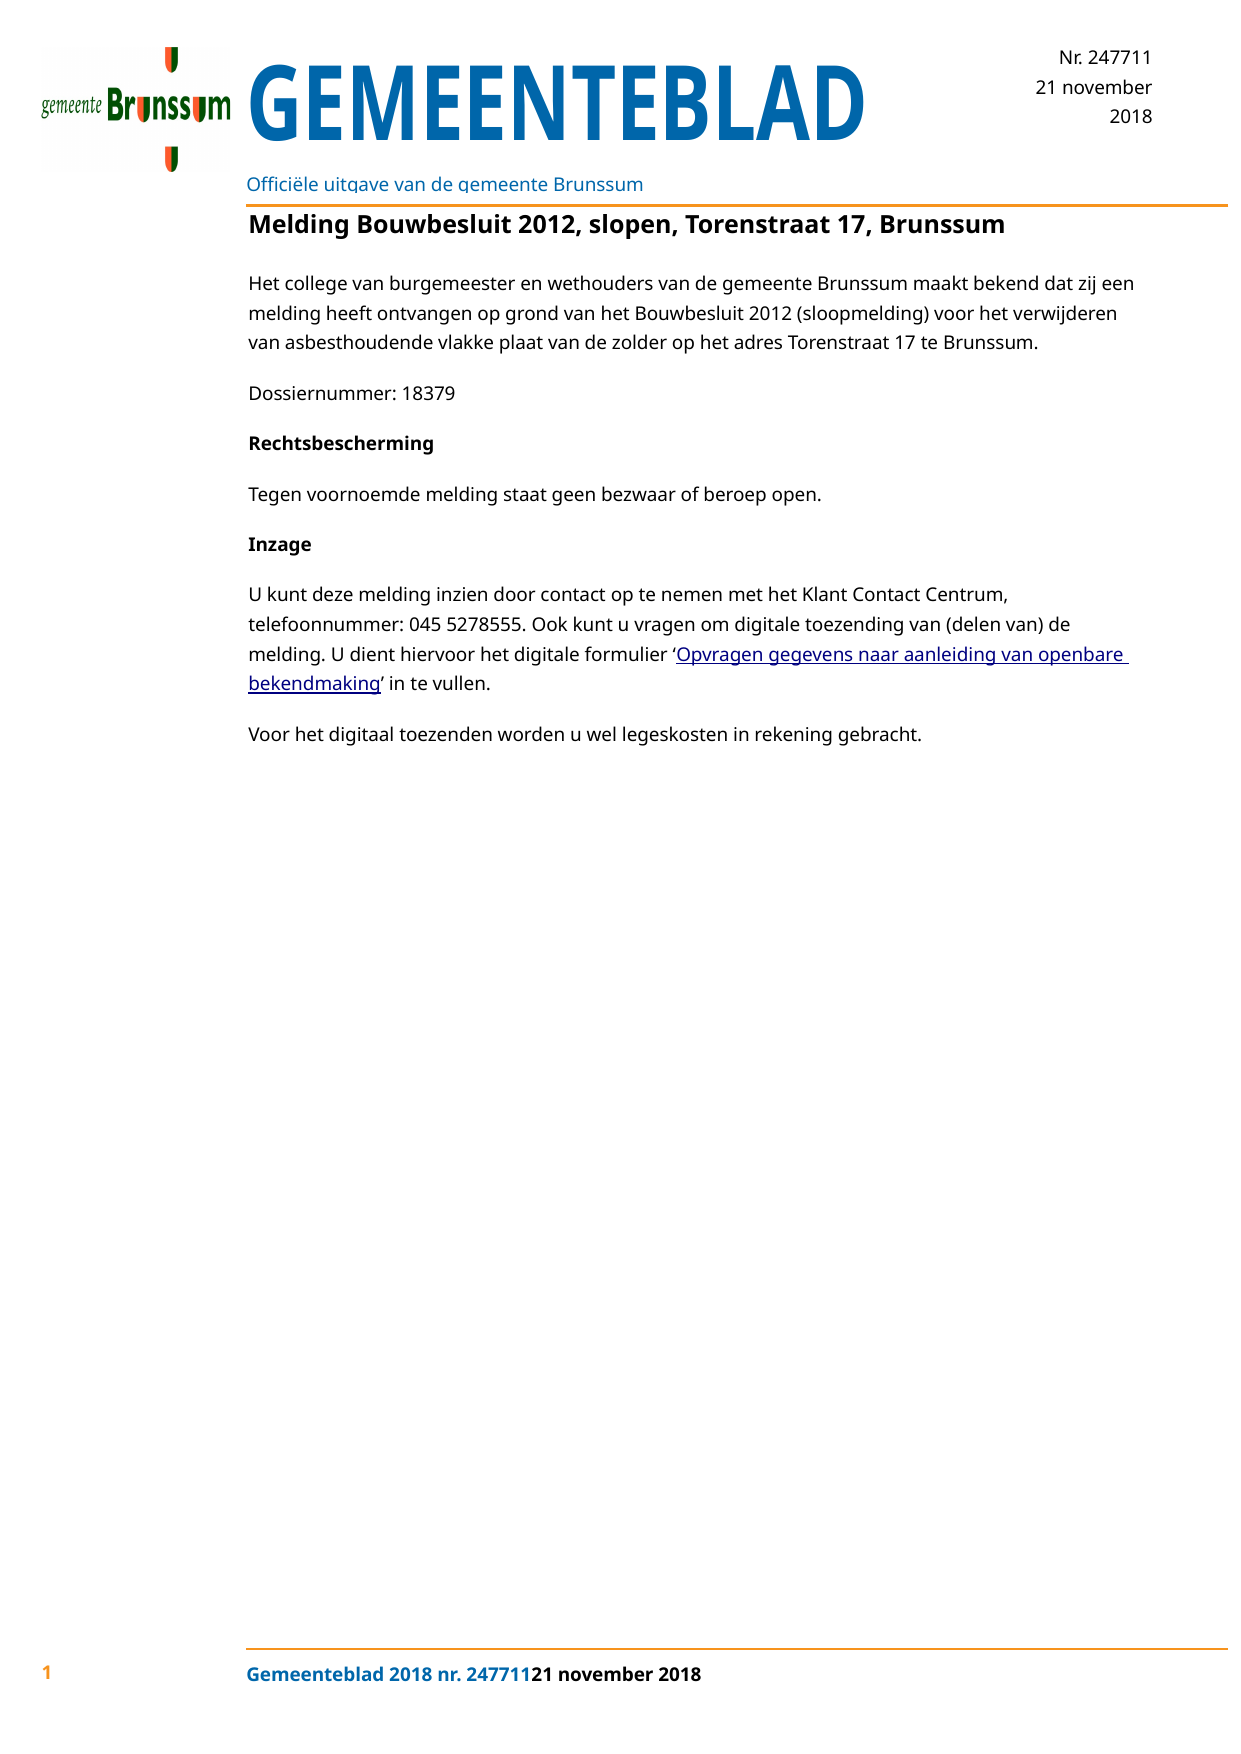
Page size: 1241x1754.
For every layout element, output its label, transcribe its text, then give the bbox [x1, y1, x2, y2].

picture [41, 47, 231, 172]
text U kunt deze melding inzien door contact op te nemen met het Klant Contact Centrum, telefoonnummer: 045 5278555. Ook kunt u vragen om digitale toezending van (delen van) de melding. U dient hiervoor het digitale formulier ‘Opvragen gegevens naar aanleiding van openbare bekendmaking’ in te vullen. [248, 582, 1152, 696]
text Rechtsbescherming [248, 430, 1152, 456]
text Dossiernummer: 18379 [248, 380, 1152, 406]
text Tegen voornoemde melding staat geen bezwaar of beroep open. [248, 481, 1152, 506]
text Inzage [248, 531, 1152, 557]
text Voor het digitaal toezenden worden u wel legeskosten in rekening gebracht. [248, 721, 1152, 746]
text Het college van burgemeester en wethouders van de gemeente Brunssum maakt bekend dat zij een melding heeft ontvangen op grond van het Bouwbesluit 2012 (sloopmelding) voor het verwijderen van asbesthoudende vlakke plaat van de zolder op het adres Torenstraat 17 te Brunssum. [248, 270, 1152, 355]
text Melding Bouwbesluit 2012, slopen, Torenstraat 17, Brunssum [248, 207, 1152, 241]
